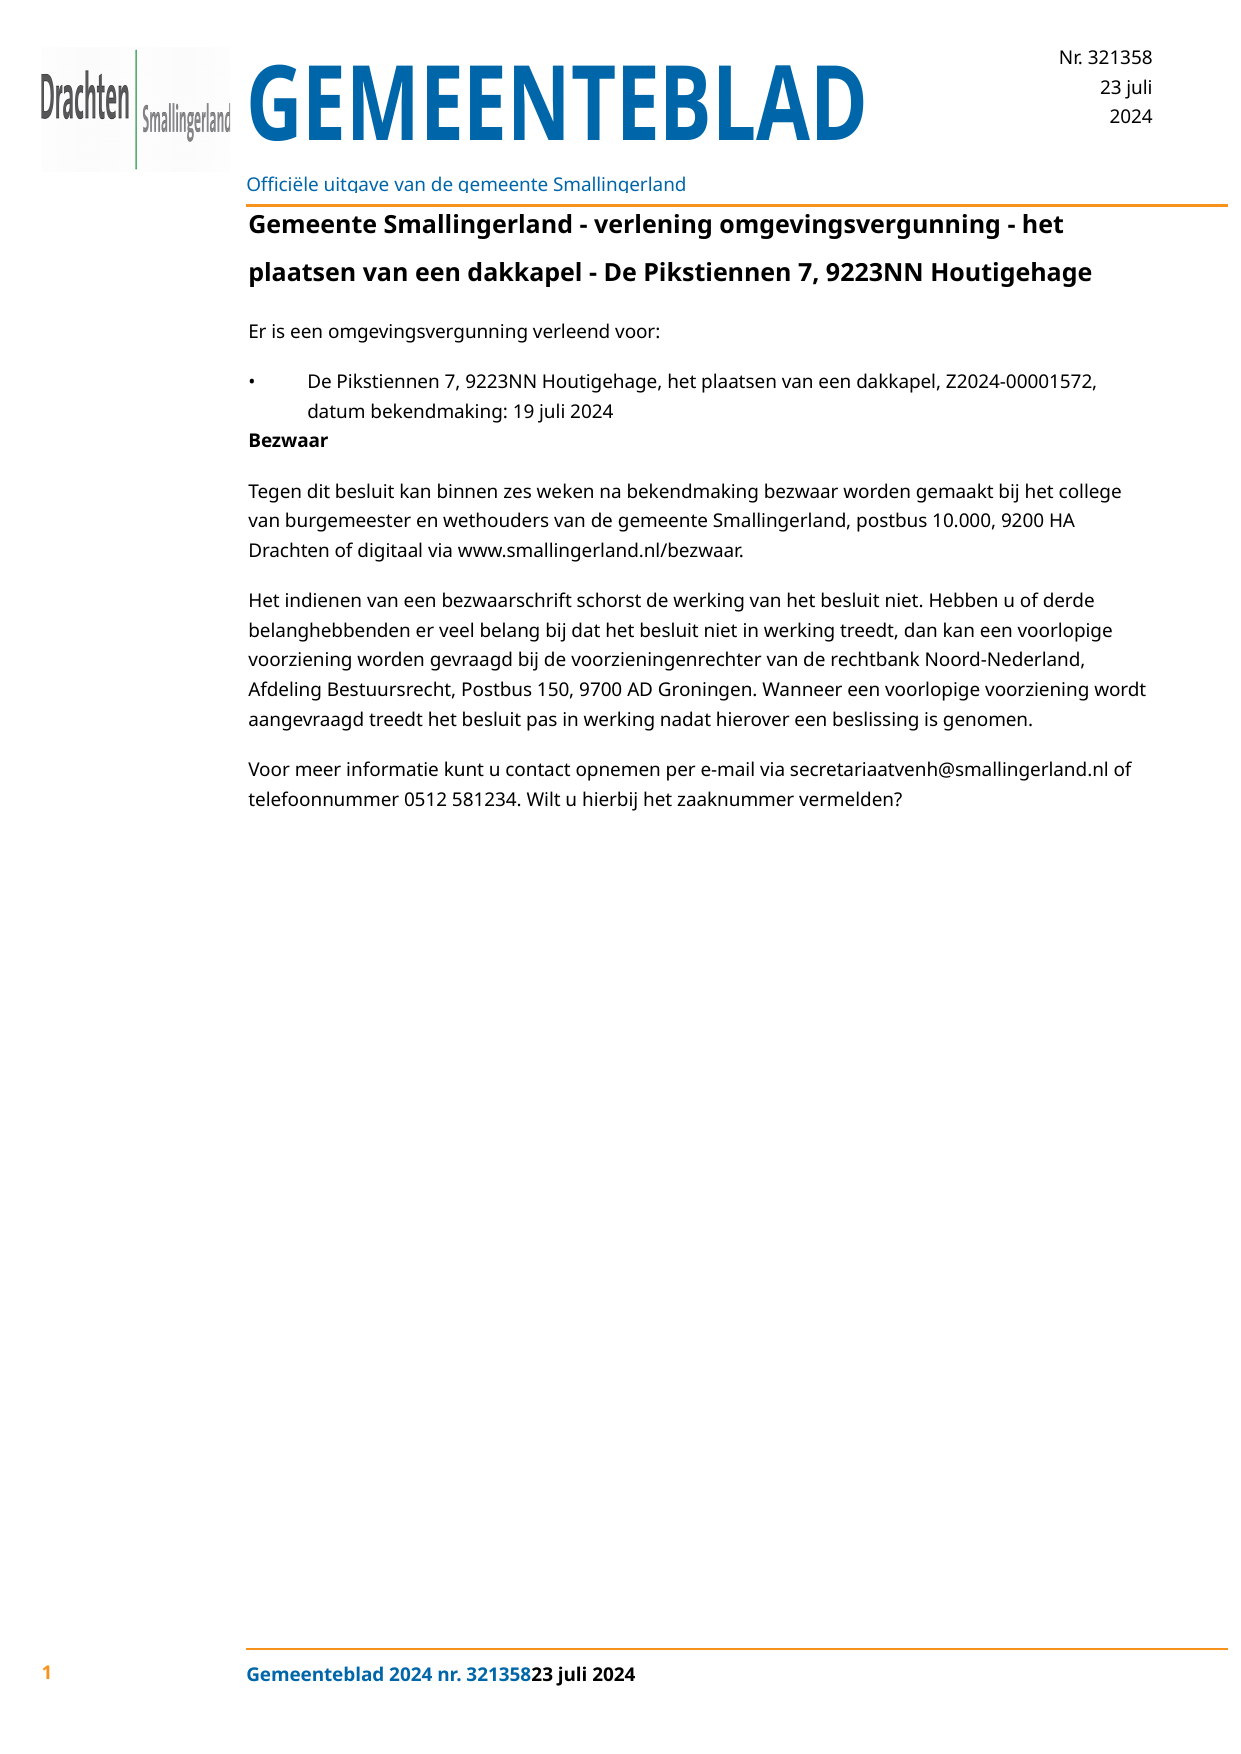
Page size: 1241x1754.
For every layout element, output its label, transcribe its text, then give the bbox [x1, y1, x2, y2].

list De Pikstiennen 7, 9223NN Houtigehage, het plaatsen van een dakkapel, Z2024-00001572, datum bekendmaking: 19 juli 2024 [248, 368, 1152, 424]
picture [41, 47, 231, 172]
text Voor meer informatie kunt u contact opnemen per e-mail via secretariaatvenh@smallingerland.nl of telefoonnummer 0512 581234. Wilt u hierbij het zaaknummer vermelden? [248, 756, 1152, 812]
text Tegen dit besluit kan binnen zes weken na bekendmaking bezwaar worden gemaakt bij het college van burgemeester en wethouders van de gemeente Smallingerland, postbus 10.000, 9200 HA Drachten of digitaal via www.smallingerland.nl/bezwaar. [248, 478, 1152, 563]
text Bezwaar [248, 427, 1152, 453]
text Het indienen van een bezwaarschrift schorst de werking van het besluit niet. Hebben u of derde belanghebbenden er veel belang bij dat het besluit niet in werking treedt, dan kan een voorlopige voorziening worden gevraagd bij de voorzieningenrechter van de rechtbank Noord-Nederland, Afdeling Bestuursrecht, Postbus 150, 9700 AD Groningen. Wanneer een voorlopige voorziening wordt aangevraagd treedt het besluit pas in werking nadat hierover een beslissing is genomen. [248, 587, 1152, 732]
text Er is een omgevingsvergunning verleend voor: [248, 318, 1152, 344]
text Gemeente Smallingerland - verlening omgevingsvergunning - het plaatsen van een dakkapel - De Pikstiennen 7, 9223NN Houtigehage [248, 207, 1152, 288]
